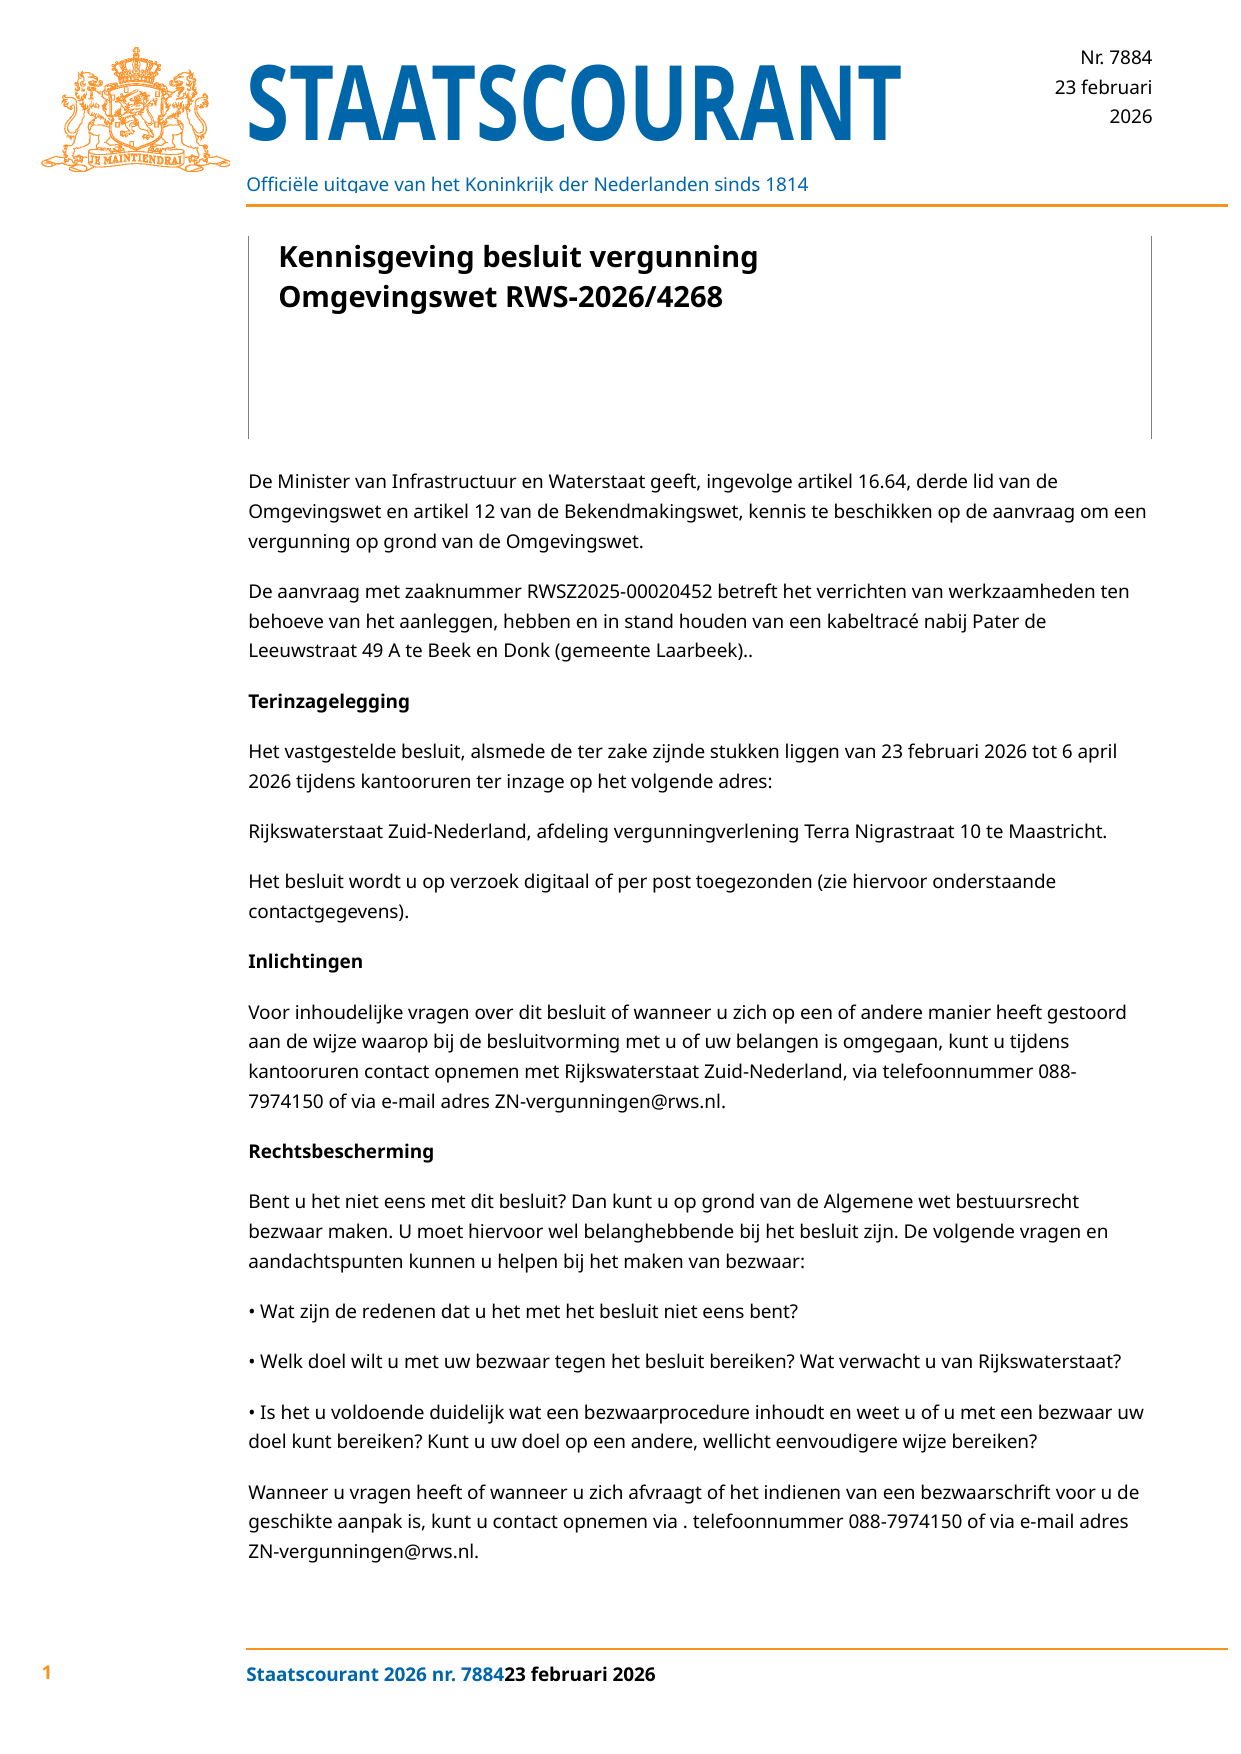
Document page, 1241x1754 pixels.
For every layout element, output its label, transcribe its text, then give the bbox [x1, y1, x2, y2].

text Bent u het niet eens met dit besluit? Dan kunt u op grond van de Algemene wet bestuursrecht bezwaar maken. U moet hiervoor wel belanghebbende bij het besluit zijn. De volgende vragen en aandachtspunten kunnen u helpen bij het maken van bezwaar: [248, 1189, 1152, 1273]
text Het vastgestelde besluit, alsmede de ter zake zijnde stukken liggen van 23 februari 2026 tot 6 april 2026 tijdens kantooruren ter inzage op het volgende adres: [248, 738, 1152, 793]
picture [912, 236, 1090, 414]
text Inlichtingen [248, 949, 1152, 974]
text De Minister van Infrastructuur en Waterstaat geeft, ingevolge artikel 16.64, derde lid van de Omgevingswet en artikel 12 van de Bekendmakingswet, kennis te beschikken op de aanvraag om een vergunning op grond van de Omgevingswet. [248, 469, 1152, 553]
picture [41, 47, 231, 172]
text Het besluit wordt u op verzoek digitaal of per post toegezonden (zie hiervoor onderstaande contactgegevens). [248, 869, 1152, 924]
text Wanneer u vragen heeft of wanneer u zich afvraagt of het indienen van een bezwaarschrift voor u de geschikte aanpak is, kunt u contact opnemen via . telefoonnummer 088-7974150 of via e-mail adres ZN-vergunningen@rws.nl. [248, 1479, 1152, 1564]
text • Welk doel wilt u met uw bezwaar tegen het besluit bereiken? Wat verwacht u van Rijkswaterstaat? [248, 1349, 1152, 1374]
table_header [850, 236, 912, 413]
text Voor inhoudelijke vragen over dit besluit of wanneer u zich op een of andere manier heeft gestoord aan de wijze waarop bij de besluitvorming met u of uw belangen is omgegaan, kunt u tijdens kantooruren contact opnemen met Rijkswaterstaat Zuid-Nederland, via telefoonnummer 088-7974150 of via e-mail adres ZN-vergunningen@rws.nl. [248, 999, 1152, 1113]
text Terinzagelegging [248, 688, 1152, 713]
table_header Kennisgeving besluit vergunning Omgevingswet RWS-2026/4268 [249, 236, 850, 439]
table_header [1090, 236, 1151, 413]
text De aanvraag met zaaknummer RWSZ2025-00020452 betreft het verrichten van werkzaamheden ten behoeve van het aanleggen, hebben en in stand houden van een kabeltracé nabij Pater de Leeuwstraat 49 A te Beek en Donk (gemeente Laarbeek).. [248, 578, 1152, 663]
text • Wat zijn de redenen dat u het met het besluit niet eens bent? [248, 1298, 1152, 1324]
text • Is het u voldoende duidelijk wat een bezwaarprocedure inhoudt en weet u of u met een bezwaar uw doel kunt bereiken? Kunt u uw doel op een andere, wellicht eenvoudigere wijze bereiken? [248, 1399, 1152, 1454]
table_header [850, 414, 1151, 439]
text Rijkswaterstaat Zuid-Nederland, afdeling vergunningverlening Terra Nigrastraat 10 te Maastricht. [248, 818, 1152, 844]
text Rechtsbescherming [248, 1138, 1152, 1164]
